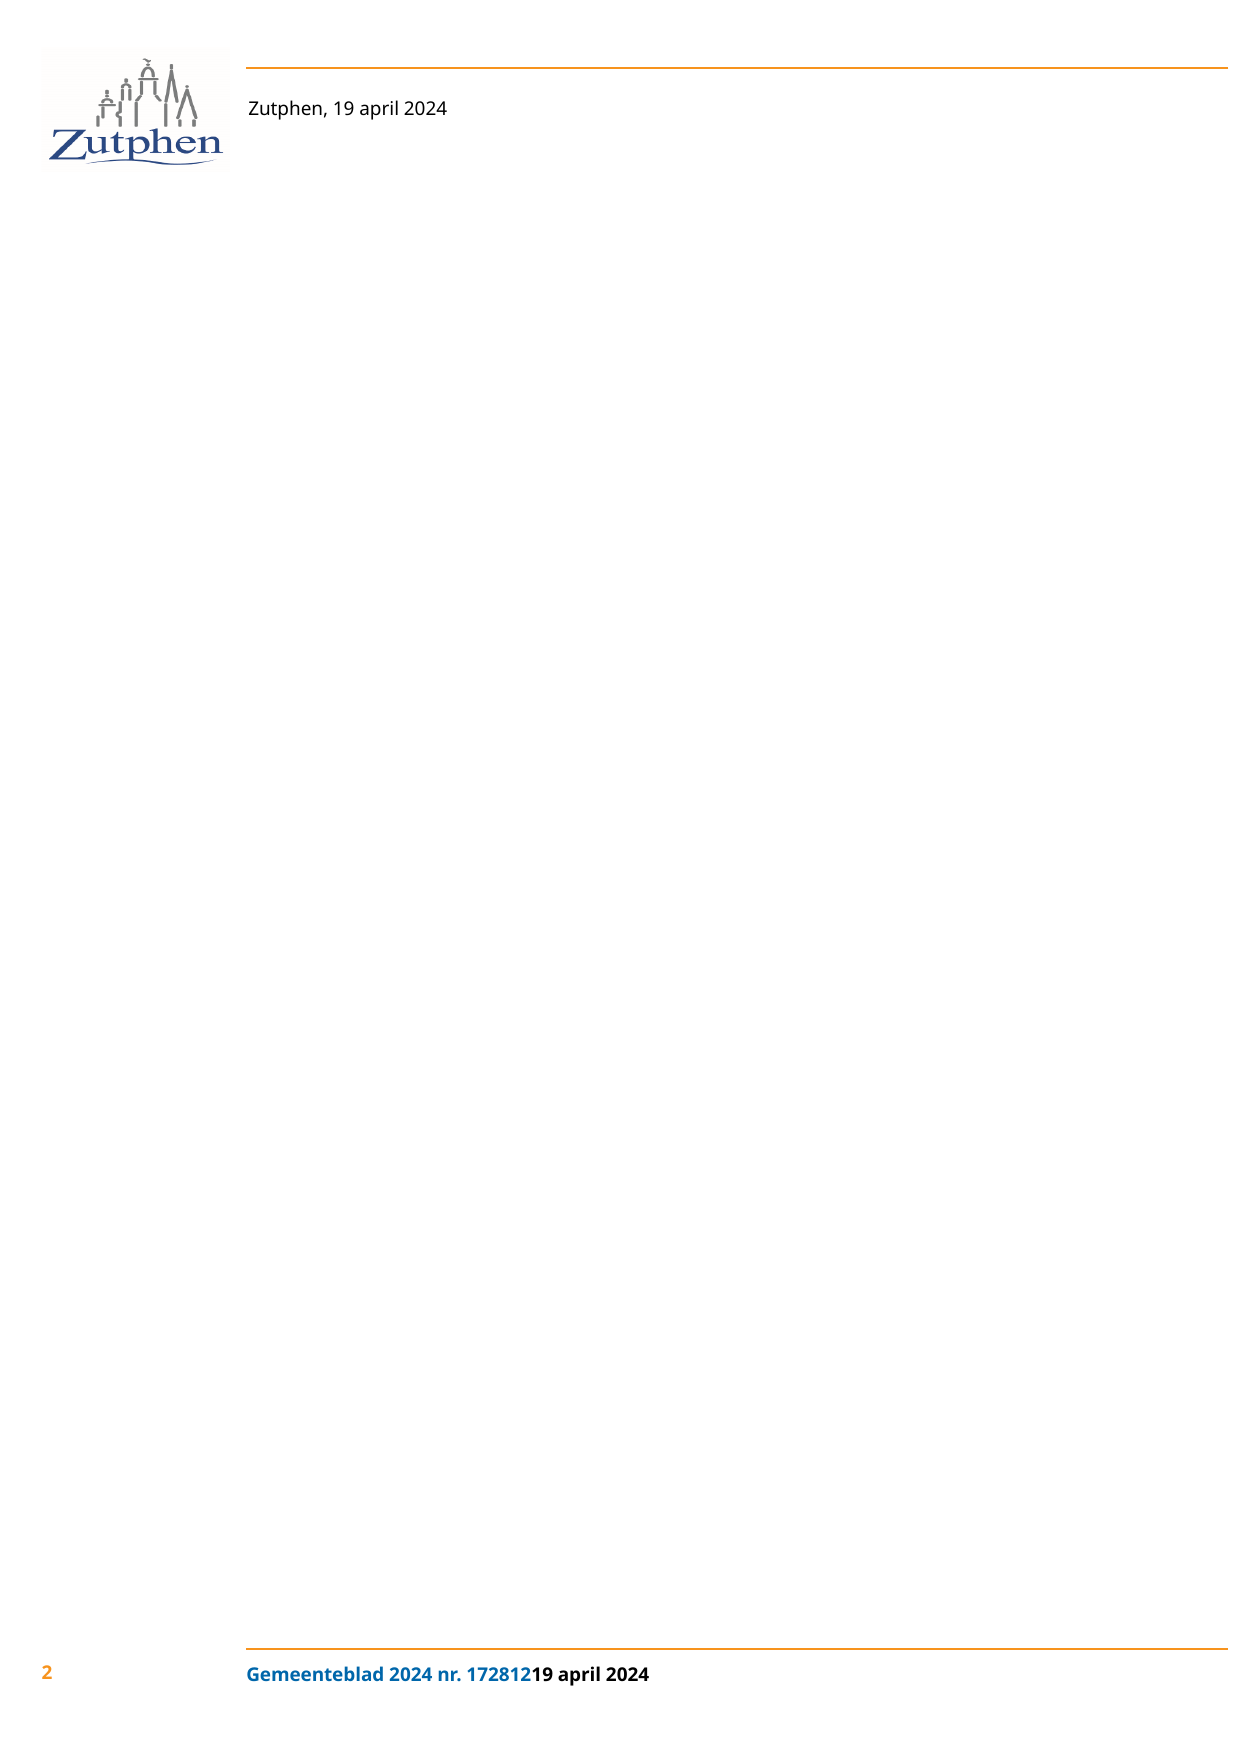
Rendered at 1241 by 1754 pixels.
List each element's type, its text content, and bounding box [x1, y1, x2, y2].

picture [41, 47, 231, 172]
text Zutphen, 19 april 2024 [248, 95, 1152, 121]
